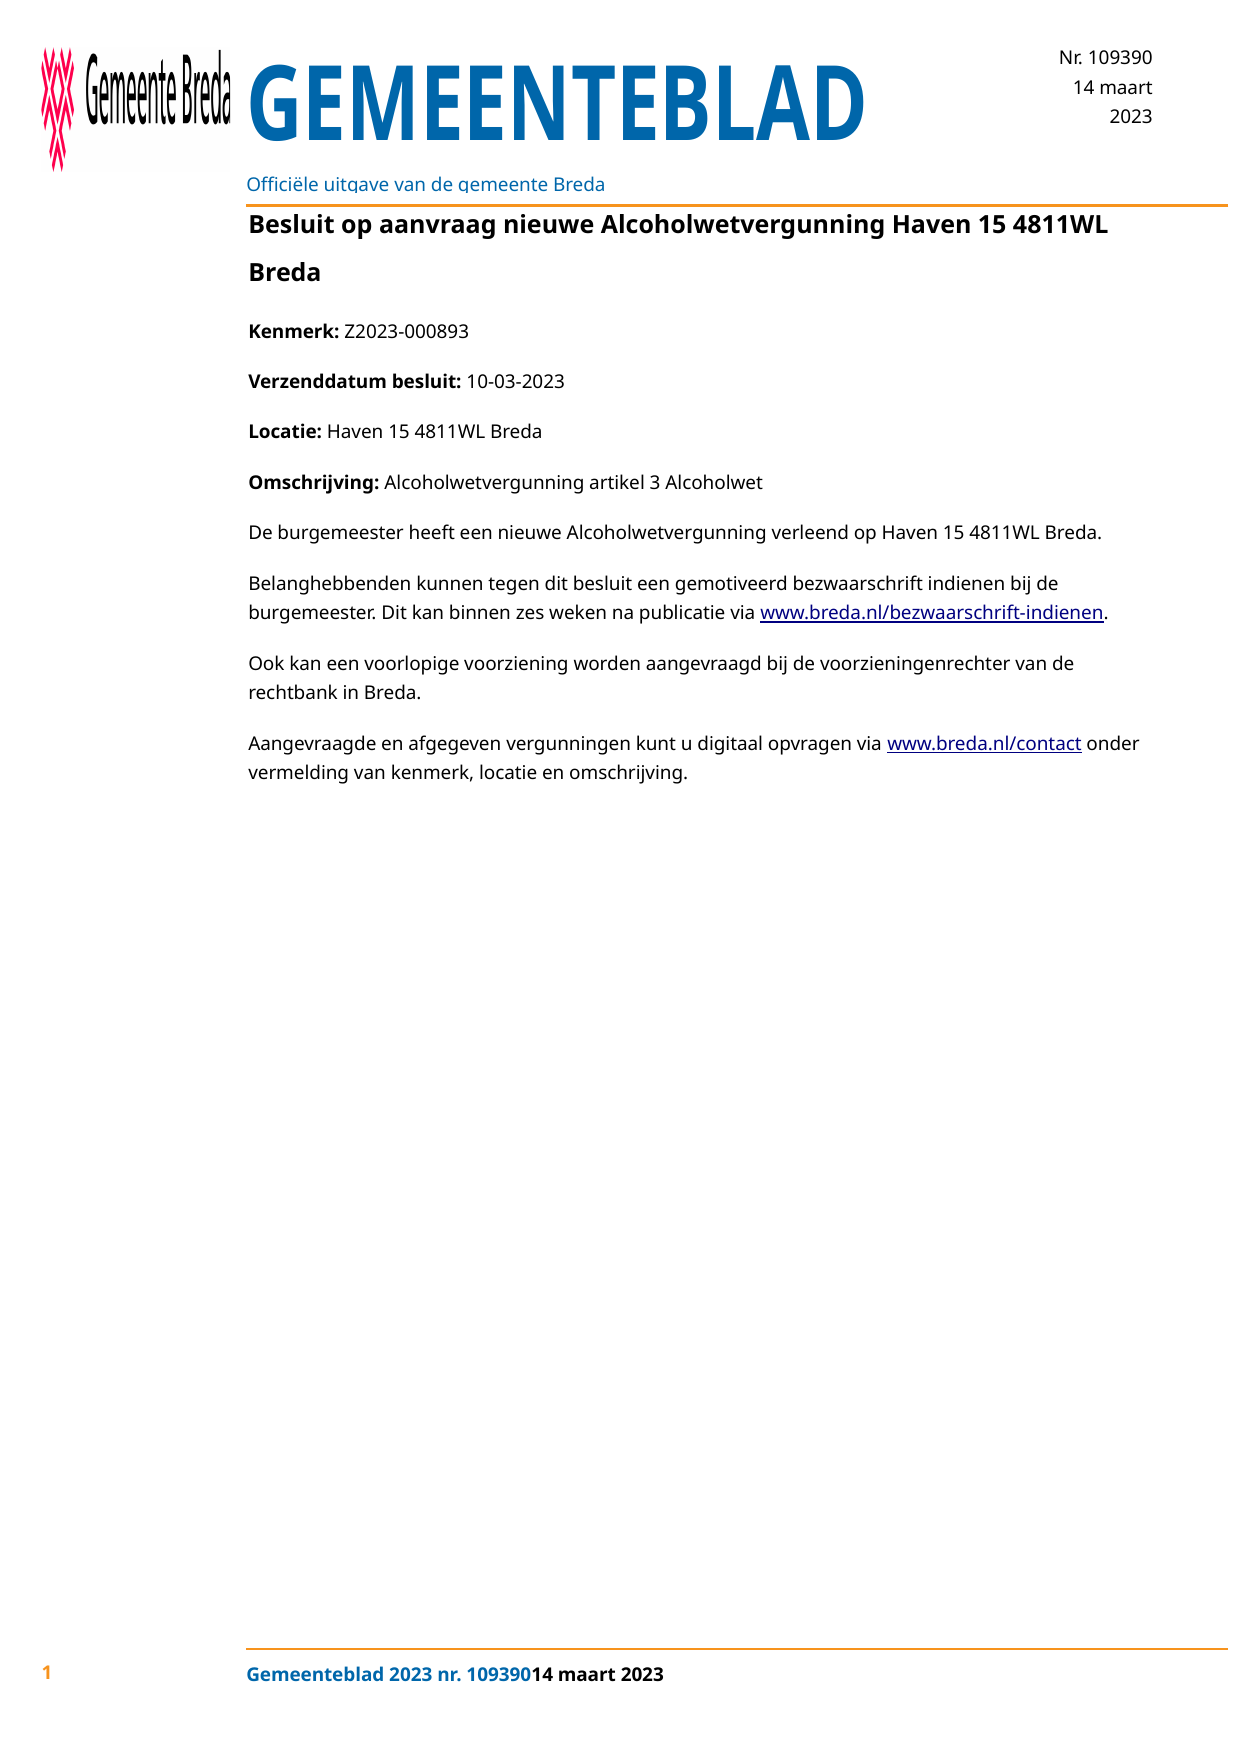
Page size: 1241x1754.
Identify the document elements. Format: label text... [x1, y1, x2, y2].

text Locatie: Haven 15 4811WL Breda [248, 419, 1152, 444]
text Ook kan een voorlopige voorziening worden aangevraagd bij de voorzieningenrechter van de rechtbank in Breda. [248, 650, 1152, 705]
text Omschrijving: Alcoholwetvergunning artikel 3 Alcoholwet [248, 469, 1152, 495]
text Besluit op aanvraag nieuwe Alcoholwetvergunning Haven 15 4811WL Breda [248, 207, 1152, 288]
text De burgemeester heeft een nieuwe Alcoholwetvergunning verleend op Haven 15 4811WL Breda. [248, 519, 1152, 545]
text Aangevraagde en afgegeven vergunningen kunt u digitaal opvragen via www.breda.nl/contact onder vermelding van kenmerk, locatie en omschrijving. [248, 730, 1152, 785]
text Kenmerk: Z2023-000893 [248, 318, 1152, 344]
text Verzenddatum besluit: 10-03-2023 [248, 368, 1152, 394]
text Belanghebbenden kunnen tegen dit besluit een gemotiveerd bezwaarschrift indienen bij de burgemeester. Dit kan binnen zes weken na publicatie via www.breda.nl/bezwaarschrift-indienen. [248, 570, 1152, 625]
picture [41, 47, 231, 172]
